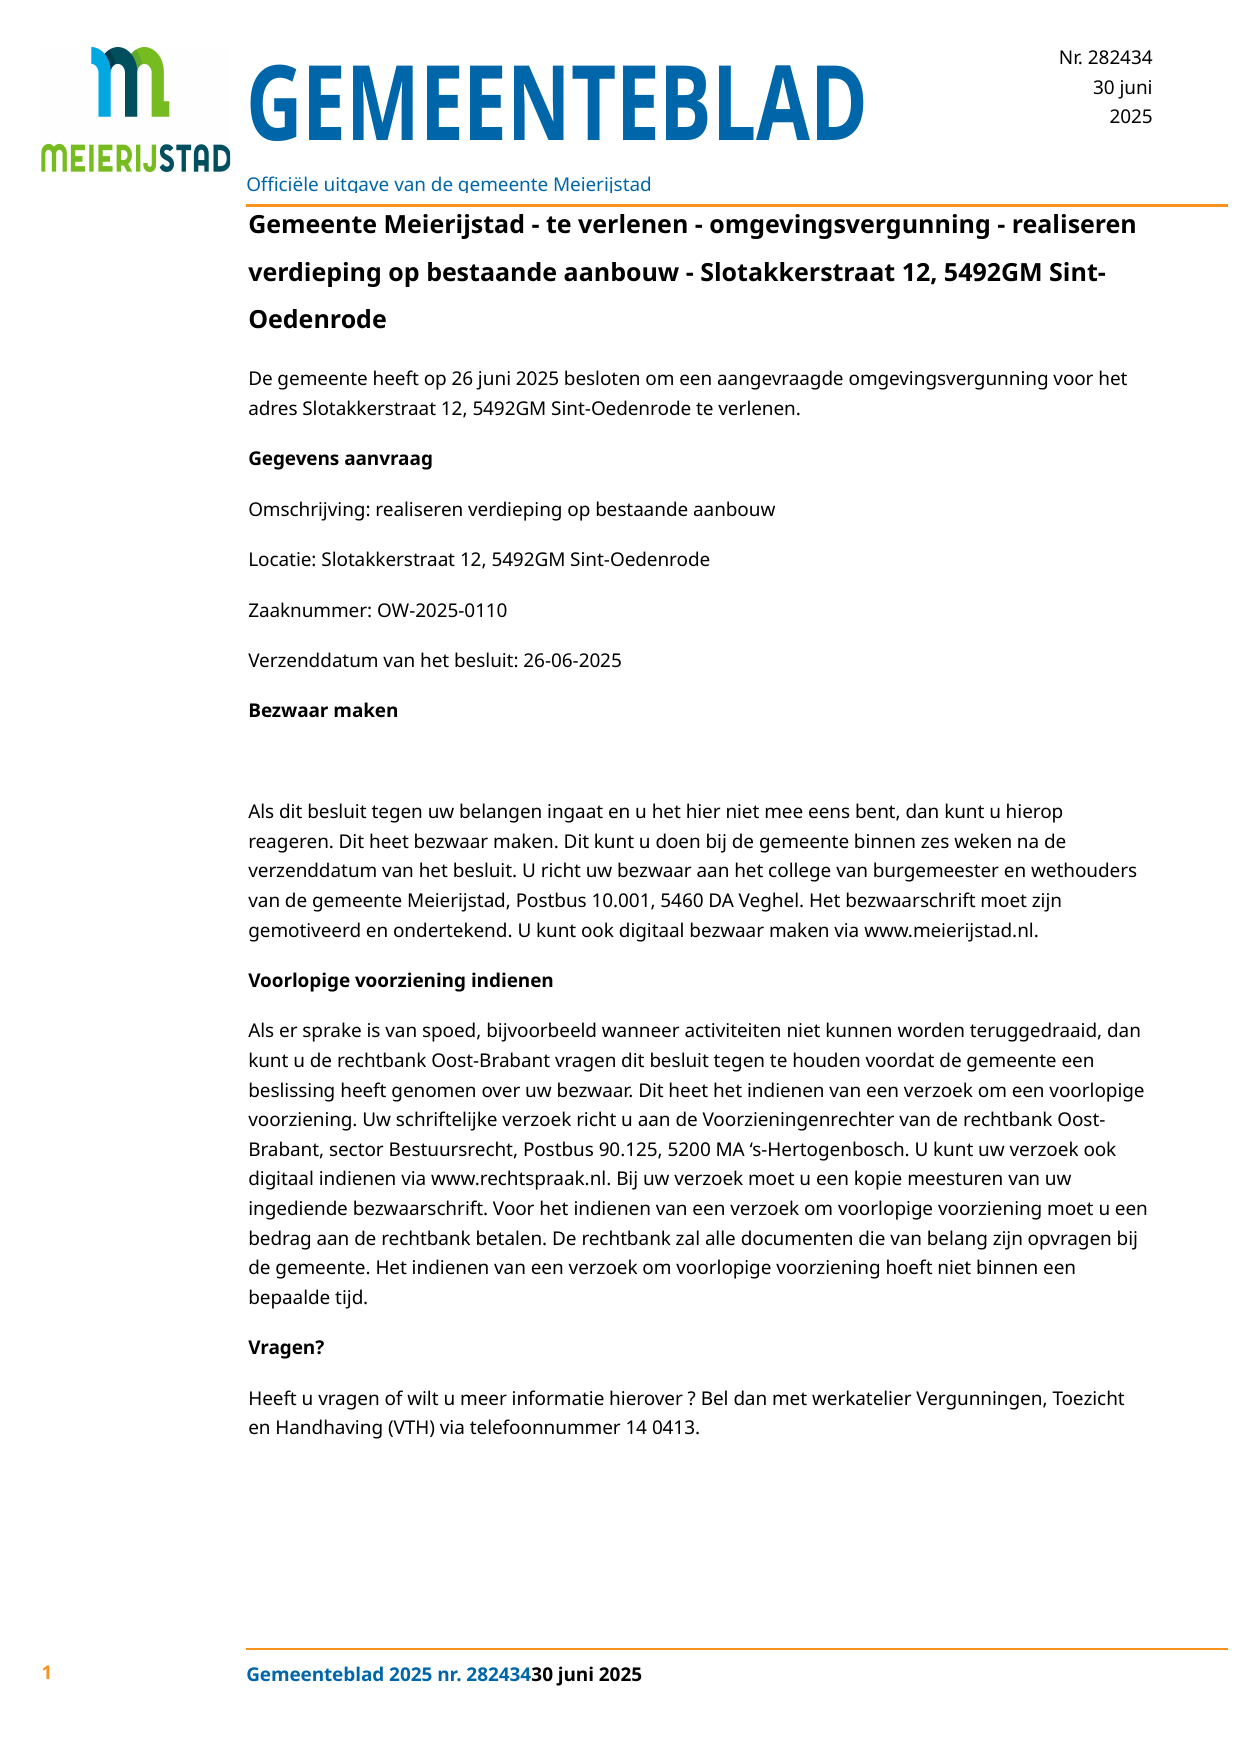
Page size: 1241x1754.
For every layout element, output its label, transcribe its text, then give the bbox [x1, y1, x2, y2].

text Als dit besluit tegen uw belangen ingaat en u het hier niet mee eens bent, dan kunt u hierop reageren. Dit heet bezwaar maken. Dit kunt u doen bij de gemeente binnen zes weken na de verzenddatum van het besluit. U richt uw bezwaar aan het college van burgemeester en wethouders van de gemeente Meierijstad, Postbus 10.001, 5460 DA Veghel. Het bezwaarschrift moet zijn gemotiveerd en ondertekend. U kunt ook digitaal bezwaar maken via www.meierijstad.nl. [248, 798, 1152, 942]
text Vragen? [248, 1334, 1152, 1360]
text Zaaknummer: OW-2025-0110 [248, 597, 1152, 622]
text Gegevens aanvraag [248, 446, 1152, 471]
text Omschrijving: realiseren verdieping op bestaande aanbouw [248, 496, 1152, 522]
picture [41, 47, 231, 172]
text Voorlopige voorziening indienen [248, 967, 1152, 993]
text Heeft u vragen of wilt u meer informatie hierover ? Bel dan met werkatelier Vergunningen, Toezicht en Handhaving (VTH) via telefoonnummer 14 0413. [248, 1385, 1152, 1440]
text Locatie: Slotakkerstraat 12, 5492GM Sint-Oedenrode [248, 546, 1152, 572]
text De gemeente heeft op 26 juni 2025 besloten om een aangevraagde omgevingsvergunning voor het adres Slotakkerstraat 12, 5492GM Sint-Oedenrode te verlenen. [248, 366, 1152, 421]
text Verzenddatum van het besluit: 26-06-2025 [248, 647, 1152, 673]
text Bezwaar maken [248, 698, 1152, 723]
text Als er sprake is van spoed, bijvoorbeeld wanneer activiteiten niet kunnen worden teruggedraaid, dan kunt u de rechtbank Oost-Brabant vragen dit besluit tegen te houden voordat de gemeente een beslissing heeft genomen over uw bezwaar. Dit heet het indienen van een verzoek om een voorlopige voorziening. Uw schriftelijke verzoek richt u aan de Voorzieningenrechter van de rechtbank Oost-Brabant, sector Bestuursrecht, Postbus 90.125, 5200 MA ‘s-Hertogenbosch. U kunt uw verzoek ook digitaal indienen via www.rechtspraak.nl. Bij uw verzoek moet u een kopie meesturen van uw ingediende bezwaarschrift. Voor het indienen van een verzoek om voorlopige voorziening moet u een bedrag aan de rechtbank betalen. De rechtbank zal alle documenten die van belang zijn opvragen bij de gemeente. Het indienen van een verzoek om voorlopige voorziening hoeft niet binnen een bepaalde tijd. [248, 1018, 1152, 1309]
text Gemeente Meierijstad - te verlenen - omgevingsvergunning - realiseren verdieping op bestaande aanbouw - Slotakkerstraat 12, 5492GM Sint-Oedenrode [248, 207, 1152, 336]
